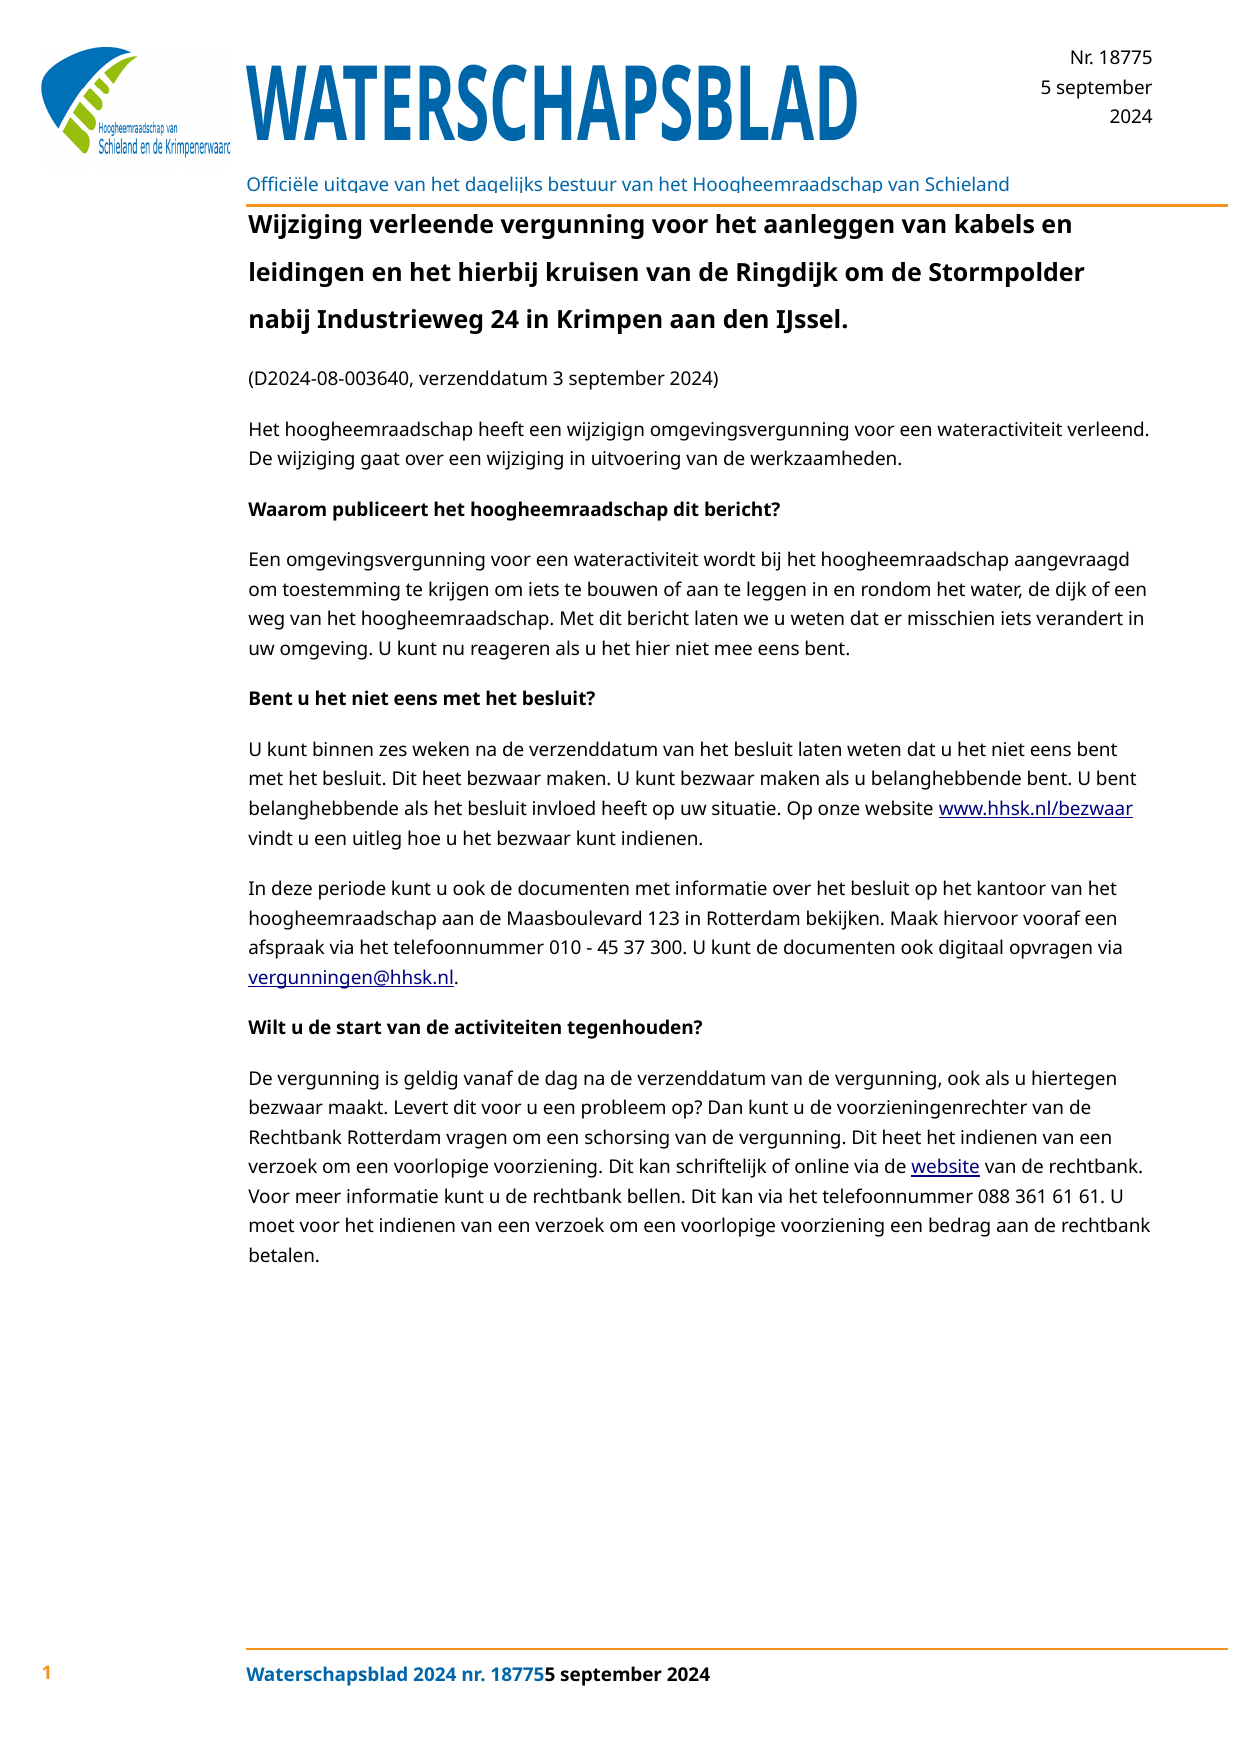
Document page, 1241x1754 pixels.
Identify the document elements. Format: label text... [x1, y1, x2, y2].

text Waarom publiceert het hoogheemraadschap dit bericht? [248, 496, 1152, 522]
text Bent u het niet eens met het besluit? [248, 686, 1152, 711]
text Wilt u de start van de activiteiten tegenhouden? [248, 1014, 1152, 1040]
text Wijziging verleende vergunning voor het aanleggen van kabels en leidingen en het hierbij kruisen van de Ringdijk om de Stormpolder nabij Industrieweg 24 in Krimpen aan den IJssel. [248, 207, 1152, 336]
text U kunt binnen zes weken na de verzenddatum van het besluit laten weten dat u het niet eens bent met het besluit. Dit heet bezwaar maken. U kunt bezwaar maken als u belanghebbende bent. U bent belanghebbende als het besluit invloed heeft op uw situatie. Op onze website www.hhsk.nl/bezwaar vindt u een uitleg hoe u het bezwaar kunt indienen. [248, 736, 1152, 850]
text De vergunning is geldig vanaf de dag na de verzenddatum van de vergunning, ook als u hiertegen bezwaar maakt. Levert dit voor u een probleem op? Dan kunt u de voorzieningenrechter van de Rechtbank Rotterdam vragen om een schorsing van de vergunning. Dit heet het indienen van een verzoek om een voorlopige voorziening. Dit kan schriftelijk of online via de website van de rechtbank. Voor meer informatie kunt u de rechtbank bellen. Dit kan via het telefoonnummer 088 361 61 61. U moet voor het indienen van een verzoek om een voorlopige voorziening een bedrag aan de rechtbank betalen. [248, 1065, 1152, 1268]
picture [41, 47, 231, 172]
text (D2024-08-003640, verzenddatum 3 september 2024) [248, 366, 1152, 391]
text In deze periode kunt u ook de documenten met informatie over het besluit op het kantoor van het hoogheemraadschap aan de Maasboulevard 123 in Rotterdam bekijken. Maak hiervoor vooraf een afspraak via het telefoonnummer 010 - 45 37 300. U kunt de documenten ook digitaal opvragen via vergunningen@hhsk.nl. [248, 875, 1152, 989]
text Een omgevingsvergunning voor een wateractiviteit wordt bij het hoogheemraadschap aangevraagd om toestemming te krijgen om iets te bouwen of aan te leggen in en rondom het water, de dijk of een weg van het hoogheemraadschap. Met dit bericht laten we u weten dat er misschien iets verandert in uw omgeving. U kunt nu reageren als u het hier niet mee eens bent. [248, 546, 1152, 661]
text Het hoogheemraadschap heeft een wijzigign omgevingsvergunning voor een wateractiviteit verleend. De wijziging gaat over een wijziging in uitvoering van de werkzaamheden. [248, 416, 1152, 471]
